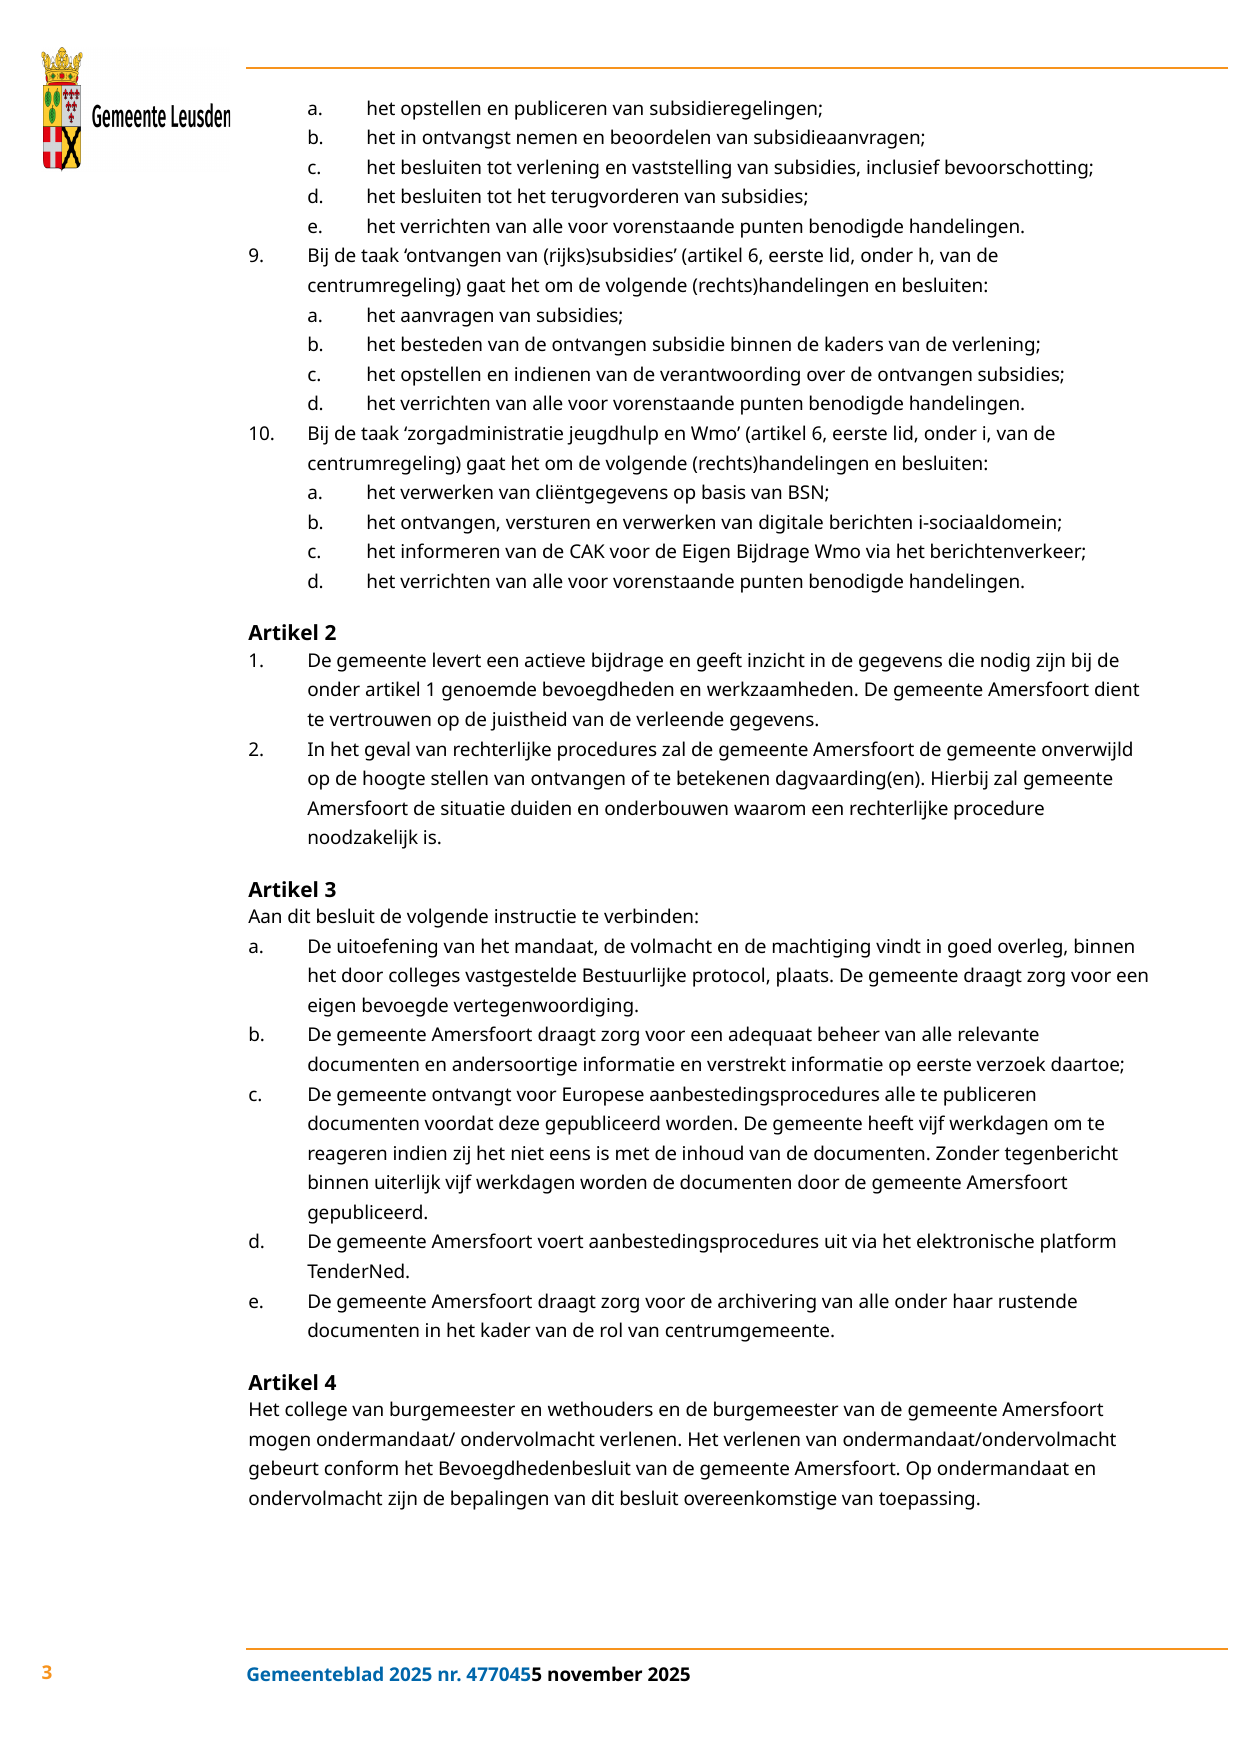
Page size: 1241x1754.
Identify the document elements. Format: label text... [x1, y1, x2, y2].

list het in ontvangst nemen en beoordelen van subsidieaanvragen; [307, 124, 1152, 150]
list het opstellen en indienen van de verantwoording over de ontvangen subsidies; [307, 361, 1152, 387]
list De gemeente Amersfoort draagt zorg voor de archivering van alle onder haar rustende documenten in het kader van de rol van centrumgemeente. [248, 1288, 1152, 1343]
text Artikel 3 [248, 875, 1152, 903]
text Het college van burgemeester en wethouders en de burgemeester van de gemeente Amersfoort mogen ondermandaat/ ondervolmacht verlenen. Het verlenen van ondermandaat/ondervolmacht gebeurt conform het Bevoegdhedenbesluit van de gemeente Amersfoort. Op ondermandaat en ondervolmacht zijn de bepalingen van dit besluit overeenkomstige van toepassing. [248, 1396, 1152, 1511]
list het opstellen en publiceren van subsidieregelingen; [307, 95, 1152, 121]
list het verrichten van alle voor vorenstaande punten benodigde handelingen. [307, 213, 1152, 239]
list het verwerken van cliëntgegevens op basis van BSN; [307, 479, 1152, 505]
list De uitoefening van het mandaat, de volmacht en de machtiging vindt in goed overleg, binnen het door colleges vastgestelde Bestuurlijke protocol, plaats. De gemeente draagt zorg voor een eigen bevoegde vertegenwoordiging. [248, 933, 1152, 1018]
list De gemeente ontvangt voor Europese aanbestedingsprocedures alle te publiceren documenten voordat deze gepubliceerd worden. De gemeente heeft vijf werkdagen om te reageren indien zij het niet eens is met de inhoud van de documenten. Zonder tegenbericht binnen uiterlijk vijf werkdagen worden de documenten door de gemeente Amersfoort gepubliceerd. [248, 1081, 1152, 1225]
list Bij de taak ‘zorgadministratie jeugdhulp en Wmo’ (artikel 6, eerste lid, onder i, van de centrumregeling) gaat het om de volgende (rechts)handelingen en besluiten: [248, 420, 1152, 476]
text Artikel 2 [248, 618, 1152, 647]
list De gemeente Amersfoort draagt zorg voor een adequaat beheer van alle relevante documenten en andersoortige informatie en verstrekt informatie op eerste verzoek daartoe; [248, 1022, 1152, 1077]
text Aan dit besluit de volgende instructie te verbinden: [248, 903, 1152, 929]
list het informeren van de CAK voor de Eigen Bijdrage Wmo via het berichtenverkeer; [307, 538, 1152, 564]
list In het geval van rechterlijke procedures zal de gemeente Amersfoort de gemeente onverwijld op de hoogte stellen van ontvangen of te betekenen dagvaarding(en). Hierbij zal gemeente Amersfoort de situatie duiden en onderbouwen waarom een rechterlijke procedure noodzakelijk is. [248, 736, 1152, 850]
list het aanvragen van subsidies; [307, 302, 1152, 328]
list het ontvangen, versturen en verwerken van digitale berichten i-sociaaldomein; [307, 509, 1152, 535]
list De gemeente Amersfoort voert aanbestedingsprocedures uit via het elektronische platform TenderNed. [248, 1229, 1152, 1284]
list het verrichten van alle voor vorenstaande punten benodigde handelingen. [307, 568, 1152, 594]
list het besluiten tot verlening en vaststelling van subsidies, inclusief bevoorschotting; [307, 154, 1152, 180]
list De gemeente levert een actieve bijdrage en geeft inzicht in de gegevens die nodig zijn bij de onder artikel 1 genoemde bevoegdheden en werkzaamheden. De gemeente Amersfoort dient te vertrouwen op de juistheid van de verleende gegevens. [248, 647, 1152, 732]
list het besluiten tot het terugvorderen van subsidies; [307, 183, 1152, 209]
text Artikel 4 [248, 1368, 1152, 1396]
list het besteden van de ontvangen subsidie binnen de kaders van de verlening; [307, 331, 1152, 357]
list Bij de taak ‘ontvangen van (rijks)subsidies’ (artikel 6, eerste lid, onder h, van de centrumregeling) gaat het om de volgende (rechts)handelingen en besluiten: [248, 243, 1152, 298]
list het verrichten van alle voor vorenstaande punten benodigde handelingen. [307, 391, 1152, 416]
picture [41, 47, 231, 172]
